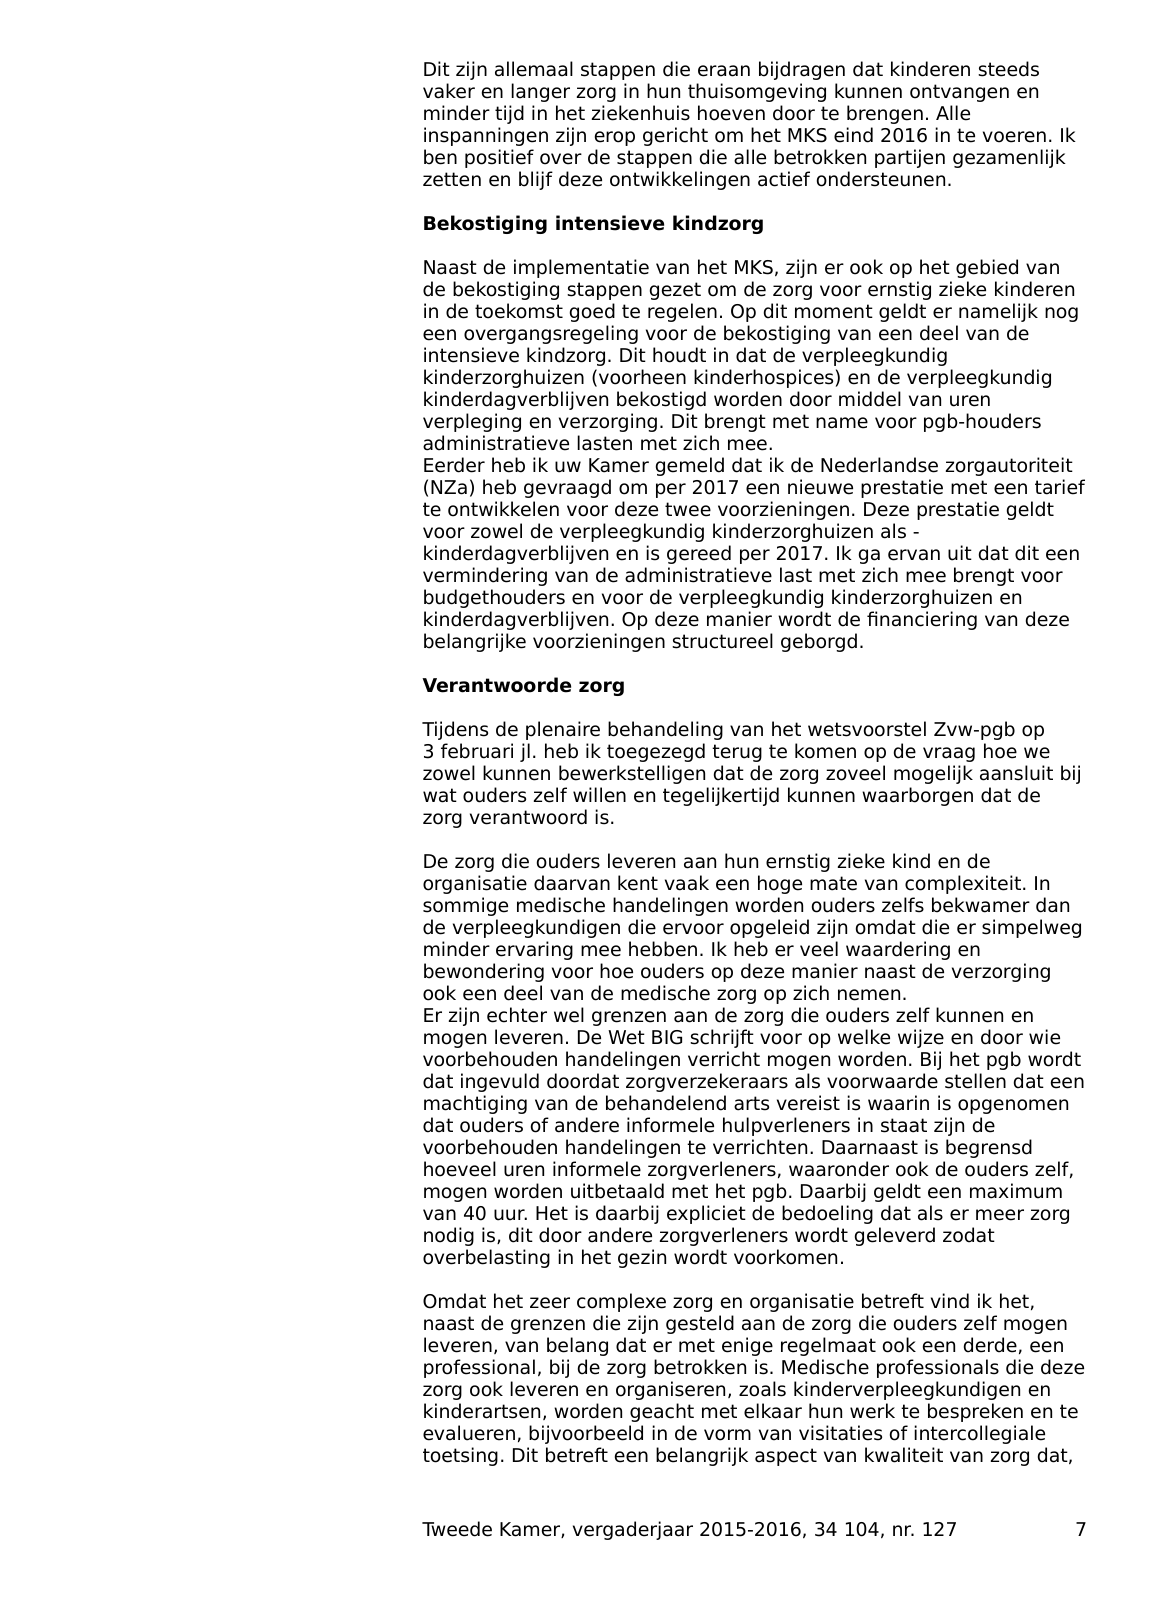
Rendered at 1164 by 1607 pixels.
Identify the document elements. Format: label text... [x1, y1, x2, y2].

subtitle Bekostiging intensieve kindzorg [422, 213, 1087, 235]
subtitle Verantwoorde zorg [422, 675, 1087, 697]
text Omdat het zeer complexe zorg en organisatie betreft vind ik het, naast de grenzen die zijn gesteld aan de zorg die ouders zelf mogen leveren, van belang dat er met enige regelmaat ook een derde, een professional, bij de zorg betrokken is. Medische professionals die deze zorg ook leveren en organiseren, zoals kinderverpleegkundigen en kinderartsen, worden geacht met elkaar hun werk te bespreken en te evalueren, bijvoorbeeld in de vorm van visitaties of intercollegiale toetsing. Dit betreft een belangrijk aspect van kwaliteit van zorg dat, [422, 1291, 1087, 1467]
text Dit zijn allemaal stappen die eraan bijdragen dat kinderen steeds vaker en langer zorg in hun thuisomgeving kunnen ontvangen en minder tijd in het ziekenhuis hoeven door te brengen. Alle inspanningen zijn erop gericht om het MKS eind 2016 in te voeren. Ik ben positief over de stappen die alle betrokken partijen gezamenlijk zetten en blijf deze ontwikkelingen actief ondersteunen. [422, 59, 1087, 191]
text Naast de implementatie van het MKS, zijn er ook op het gebied van de bekostiging stappen gezet om de zorg voor ernstig zieke kinderen in de toekomst goed te regelen. Op dit moment geldt er namelijk nog een overgangsregeling voor de bekostiging van een deel van de intensieve kindzorg. Dit houdt in dat de verpleegkundig kinderzorghuizen (voorheen kinderhospices) en de verpleegkundig kinderdagverblijven bekostigd worden door middel van uren verpleging en verzorging. Dit brengt met name voor pgb-houders administratieve lasten met zich mee. [422, 257, 1087, 455]
text Er zijn echter wel grenzen aan de zorg die ouders zelf kunnen en mogen leveren. De Wet BIG schrijft voor op welke wijze en door wie voorbehouden handelingen verricht mogen worden. Bij het pgb wordt dat ingevuld doordat zorgverzekeraars als voorwaarde stellen dat een machtiging van de behandelend arts vereist is waarin is opgenomen dat ouders of andere informele hulpverleners in staat zijn de voorbehouden handelingen te verrichten. Daarnaast is begrensd hoeveel uren informele zorgverleners, waaronder ook de ouders zelf, mogen worden uitbetaald met het pgb. Daarbij geldt een maximum van 40 uur. Het is daarbij expliciet de bedoeling dat als er meer zorg nodig is, dit door andere zorgverleners wordt geleverd zodat overbelasting in het gezin wordt voorkomen. [422, 1005, 1087, 1269]
text Tijdens de plenaire behandeling van het wetsvoorstel Zvw-pgb op 3 februari jl. heb ik toegezegd terug te komen op de vraag hoe we zowel kunnen bewerkstelligen dat de zorg zoveel mogelijk aansluit bij wat ouders zelf willen en tegelijkertijd kunnen waarborgen dat de zorg verantwoord is. [422, 719, 1087, 829]
text De zorg die ouders leveren aan hun ernstig zieke kind en de organisatie daarvan kent vaak een hoge mate van complexiteit. In sommige medische handelingen worden ouders zelfs bekwamer dan de verpleegkundigen die ervoor opgeleid zijn omdat die er simpelweg minder ervaring mee hebben. Ik heb er veel waardering en bewondering voor hoe ouders op deze manier naast de verzorging ook een deel van de medische zorg op zich nemen. [422, 851, 1087, 1005]
text Eerder heb ik uw Kamer gemeld dat ik de Nederlandse zorgautoriteit (NZa) heb gevraagd om per 2017 een nieuwe prestatie met een tarief te ontwikkelen voor deze twee voorzieningen. Deze prestatie geldt voor zowel de verpleegkundig kinderzorghuizen als -kinderdagverblijven en is gereed per 2017. Ik ga ervan uit dat dit een vermindering van de administratieve last met zich mee brengt voor budgethouders en voor de verpleegkundig kinderzorghuizen en kinderdagverblijven. Op deze manier wordt de financiering van deze belangrijke voorzieningen structureel geborgd. [422, 455, 1087, 653]
